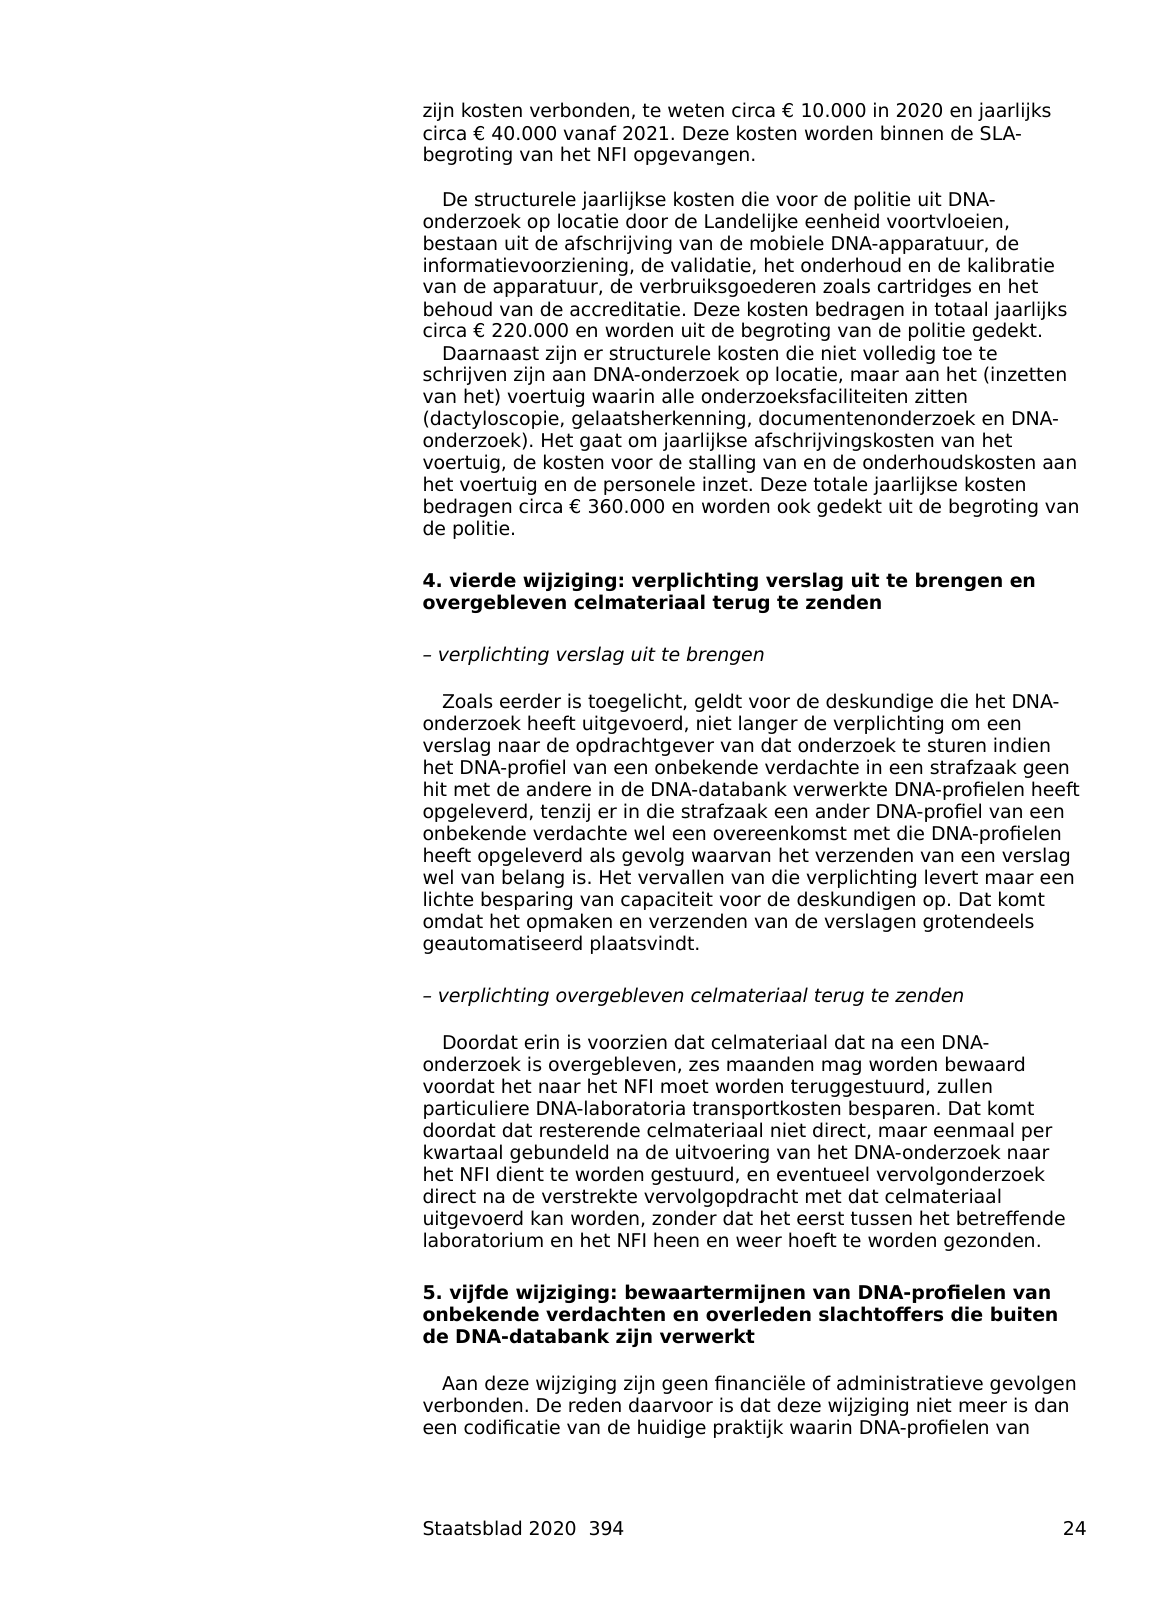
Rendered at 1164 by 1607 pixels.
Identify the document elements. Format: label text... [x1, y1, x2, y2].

text Aan deze wijziging zijn geen financiële of administratieve gevolgen verbonden. De reden daarvoor is dat deze wijziging niet meer is dan een codificatie van de huidige praktijk waarin DNA-profielen van [422, 1373, 1087, 1438]
text Doordat erin is voorzien dat celmateriaal dat na een DNA-onderzoek is overgebleven, zes maanden mag worden bewaard voordat het naar het NFI moet worden teruggestuurd, zullen particuliere DNA-laboratoria transportkosten besparen. Dat komt doordat dat resterende celmateriaal niet direct, maar eenmaal per kwartaal gebundeld na de uitvoering van het DNA-onderzoek naar het NFI dient te worden gestuurd, en eventueel vervolgonderzoek direct na de verstrekte vervolgopdracht met dat celmateriaal uitgevoerd kan worden, zonder dat het eerst tussen het betreffende laboratorium en het NFI heen en weer hoeft te worden gezonden. [422, 1032, 1087, 1252]
text De structurele jaarlijkse kosten die voor de politie uit DNA-onderzoek op locatie door de Landelijke eenheid voortvloeien, bestaan uit de afschrijving van de mobiele DNA-apparatuur, de informatievoorziening, de validatie, het onderhoud en de kalibratie van de apparatuur, de verbruiksgoederen zoals cartridges en het behoud van de accreditatie. Deze kosten bedragen in totaal jaarlijks circa € 220.000 en worden uit de begroting van de politie gedekt. [422, 188, 1087, 342]
subtitle – verplichting verslag uit te brengen [422, 644, 1087, 666]
text zijn kosten verbonden, te weten circa € 10.000 in 2020 en jaarlijks circa € 40.000 vanaf 2021. Deze kosten worden binnen de SLA-begroting van het NFI opgevangen. [422, 100, 1087, 166]
text Zoals eerder is toegelicht, geldt voor de deskundige die het DNA-onderzoek heeft uitgevoerd, niet langer de verplichting om een verslag naar de opdrachtgever van dat onderzoek te sturen indien het DNA-profiel van een onbekende verdachte in een strafzaak geen hit met de andere in de DNA-databank verwerkte DNA-profielen heeft opgeleverd, tenzij er in die strafzaak een ander DNA-profiel van een onbekende verdachte wel een overeenkomst met die DNA-profielen heeft opgeleverd als gevolg waarvan het verzenden van een verslag wel van belang is. Het vervallen van die verplichting levert maar een lichte besparing van capaciteit voor de deskundigen op. Dat komt omdat het opmaken en verzenden van de verslagen grotendeels geautomatiseerd plaatsvindt. [422, 691, 1087, 955]
subtitle 4. vierde wijziging: verplichting verslag uit te brengen en overgebleven celmateriaal terug te zenden [422, 570, 1087, 614]
subtitle 5. vijfde wijziging: bewaartermijnen van DNA-profielen van onbekende verdachten en overleden slachtoffers die buiten de DNA-databank zijn verwerkt [422, 1282, 1087, 1348]
text Daarnaast zijn er structurele kosten die niet volledig toe te schrijven zijn aan DNA-onderzoek op locatie, maar aan het (inzetten van het) voertuig waarin alle onderzoeksfaciliteiten zitten (dactyloscopie, gelaatsherkenning, documentenonderzoek en DNA-onderzoek). Het gaat om jaarlijkse afschrijvingskosten van het voertuig, de kosten voor de stalling van en de onderhoudskosten aan het voertuig en de personele inzet. Deze totale jaarlijkse kosten bedragen circa € 360.000 en worden ook gedekt uit de begroting van de politie. [422, 342, 1087, 540]
subtitle – verplichting overgebleven celmateriaal terug te zenden [422, 985, 1087, 1007]
